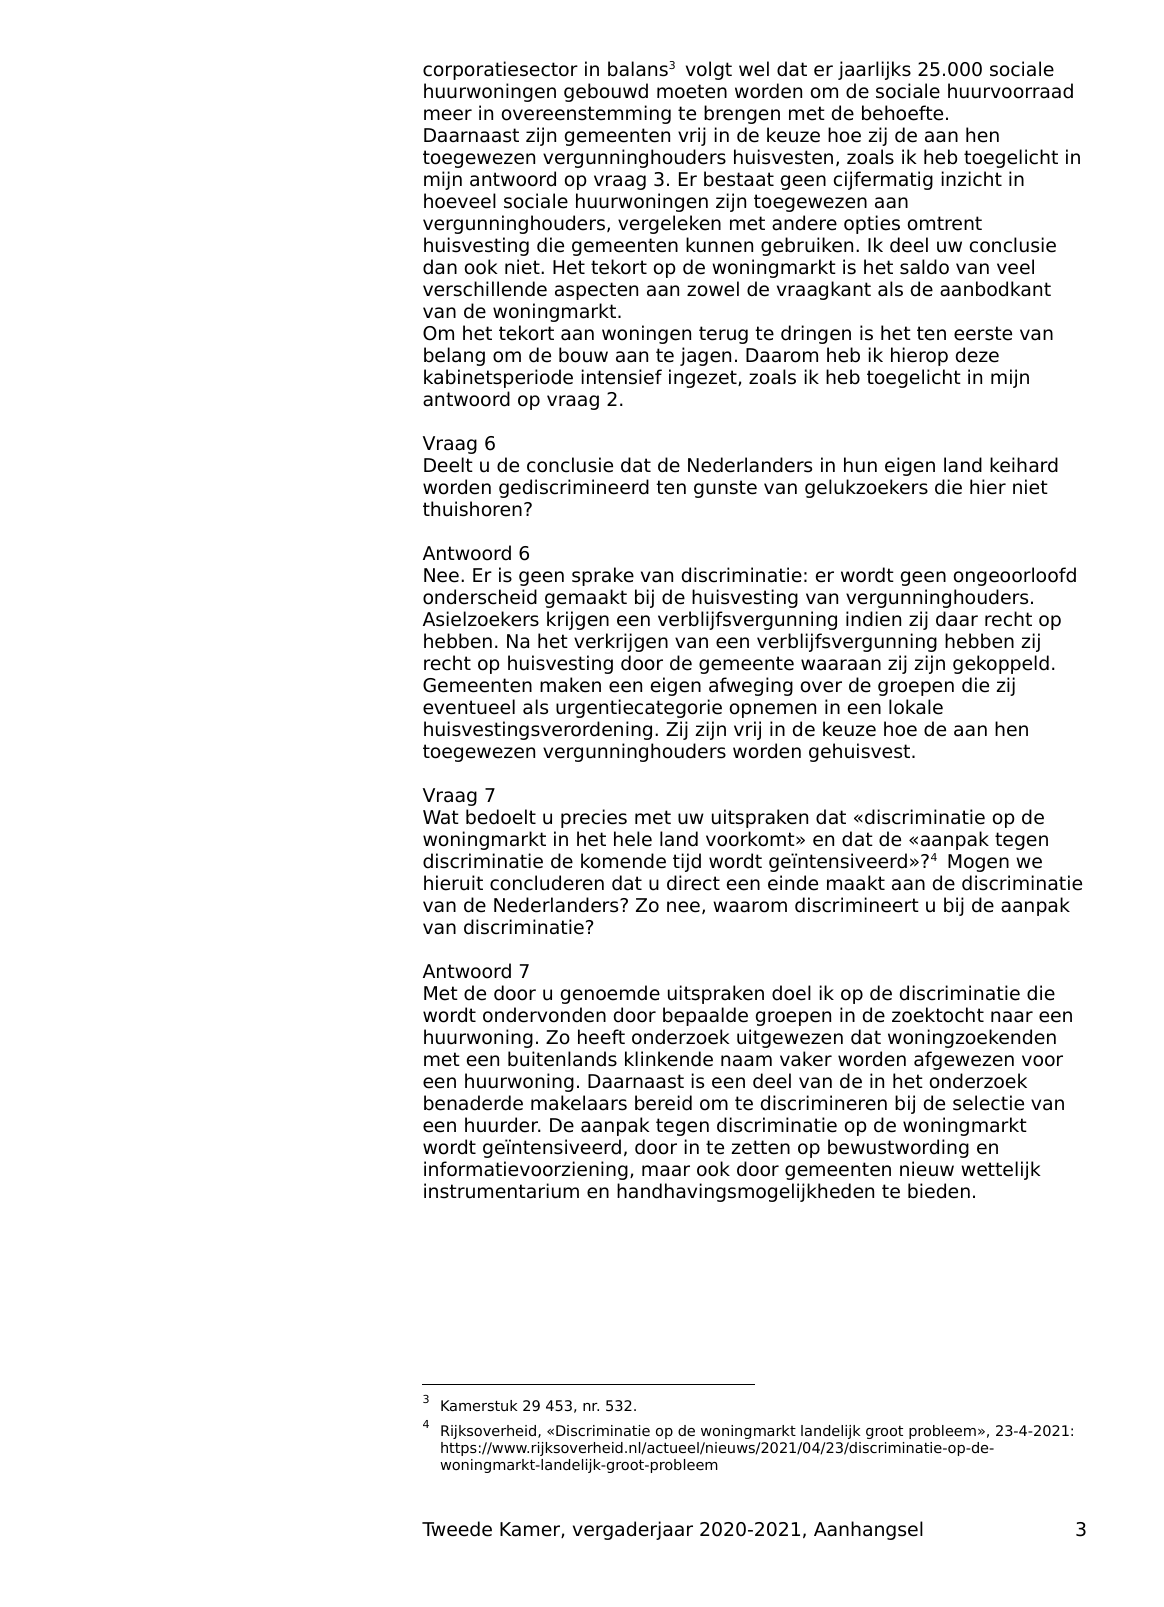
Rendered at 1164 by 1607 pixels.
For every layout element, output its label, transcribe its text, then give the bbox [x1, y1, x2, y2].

text Vraag 7 [422, 785, 1087, 807]
text Deelt u de conclusie dat de Nederlanders in hun eigen land keihard worden gediscrimineerd ten gunste van gelukzoekers die hier niet thuishoren? [422, 455, 1087, 521]
text Daarnaast zijn gemeenten vrij in de keuze hoe zij de aan hen toegewezen vergunninghouders huisvesten, zoals ik heb toegelicht in mijn antwoord op vraag 3. Er bestaat geen cijfermatig inzicht in hoeveel sociale huurwoningen zijn toegewezen aan vergunninghouders, vergeleken met andere opties omtrent huisvesting die gemeenten kunnen gebruiken. Ik deel uw conclusie dan ook niet. Het tekort op de woningmarkt is het saldo van veel verschillende aspecten aan zowel de vraagkant als de aanbodkant van de woningmarkt. [422, 125, 1087, 323]
text Vraag 6 [422, 433, 1087, 455]
text corporatiesector in balans volgt wel dat er jaarlijks 25.000 sociale huurwoningen gebouwd moeten worden om de sociale huurvoorraad meer in overeenstemming te brengen met de behoefte. [422, 59, 1087, 125]
text Kamerstuk 29 453, nr. 532. [422, 1393, 1087, 1416]
text Antwoord 7 [422, 961, 1087, 983]
text Met de door u genoemde uitspraken doel ik op de discriminatie die wordt ondervonden door bepaalde groepen in de zoektocht naar een huurwoning. Zo heeft onderzoek uitgewezen dat woningzoekenden met een buitenlands klinkende naam vaker worden afgewezen voor een huurwoning. Daarnaast is een deel van de in het onderzoek benaderde makelaars bereid om te discrimineren bij de selectie van een huurder. De aanpak tegen discriminatie op de woningmarkt wordt geïntensiveerd, door in te zetten op bewustwording en informatievoorziening, maar ook door gemeenten nieuw wettelijk instrumentarium en handhavingsmogelijkheden te bieden. [422, 983, 1087, 1203]
text Wat bedoelt u precies met uw uitspraken dat «discriminatie op de woningmarkt in het hele land voorkomt» en dat de «aanpak tegen discriminatie de komende tijd wordt geïntensiveerd»? Mogen we hieruit concluderen dat u direct een einde maakt aan de discriminatie van de Nederlanders? Zo nee, waarom discrimineert u bij de aanpak van discriminatie? [422, 807, 1087, 939]
text Om het tekort aan woningen terug te dringen is het ten eerste van belang om de bouw aan te jagen. Daarom heb ik hierop deze kabinetsperiode intensief ingezet, zoals ik heb toegelicht in mijn antwoord op vraag 2. [422, 323, 1087, 411]
text Gemeenten maken een eigen afweging over de groepen die zij eventueel als urgentiecategorie opnemen in een lokale huisvestingsverordening. Zij zijn vrij in de keuze hoe de aan hen toegewezen vergunninghouders worden gehuisvest. [422, 675, 1087, 763]
text Antwoord 6 [422, 543, 1087, 565]
text Nee. Er is geen sprake van discriminatie: er wordt geen ongeoorloofd onderscheid gemaakt bij de huisvesting van vergunninghouders. Asielzoekers krijgen een verblijfsvergunning indien zij daar recht op hebben. Na het verkrijgen van een verblijfsvergunning hebben zij recht op huisvesting door de gemeente waaraan zij zijn gekoppeld. [422, 565, 1087, 675]
text Rijksoverheid, «Discriminatie op de woningmarkt landelijk groot probleem», 23-4-2021: https://www.rijksoverheid.nl/actueel/nieuws/2021/04/23/discriminatie-op-de-woningmarkt-landelijk-groot-probleem [422, 1418, 1087, 1474]
